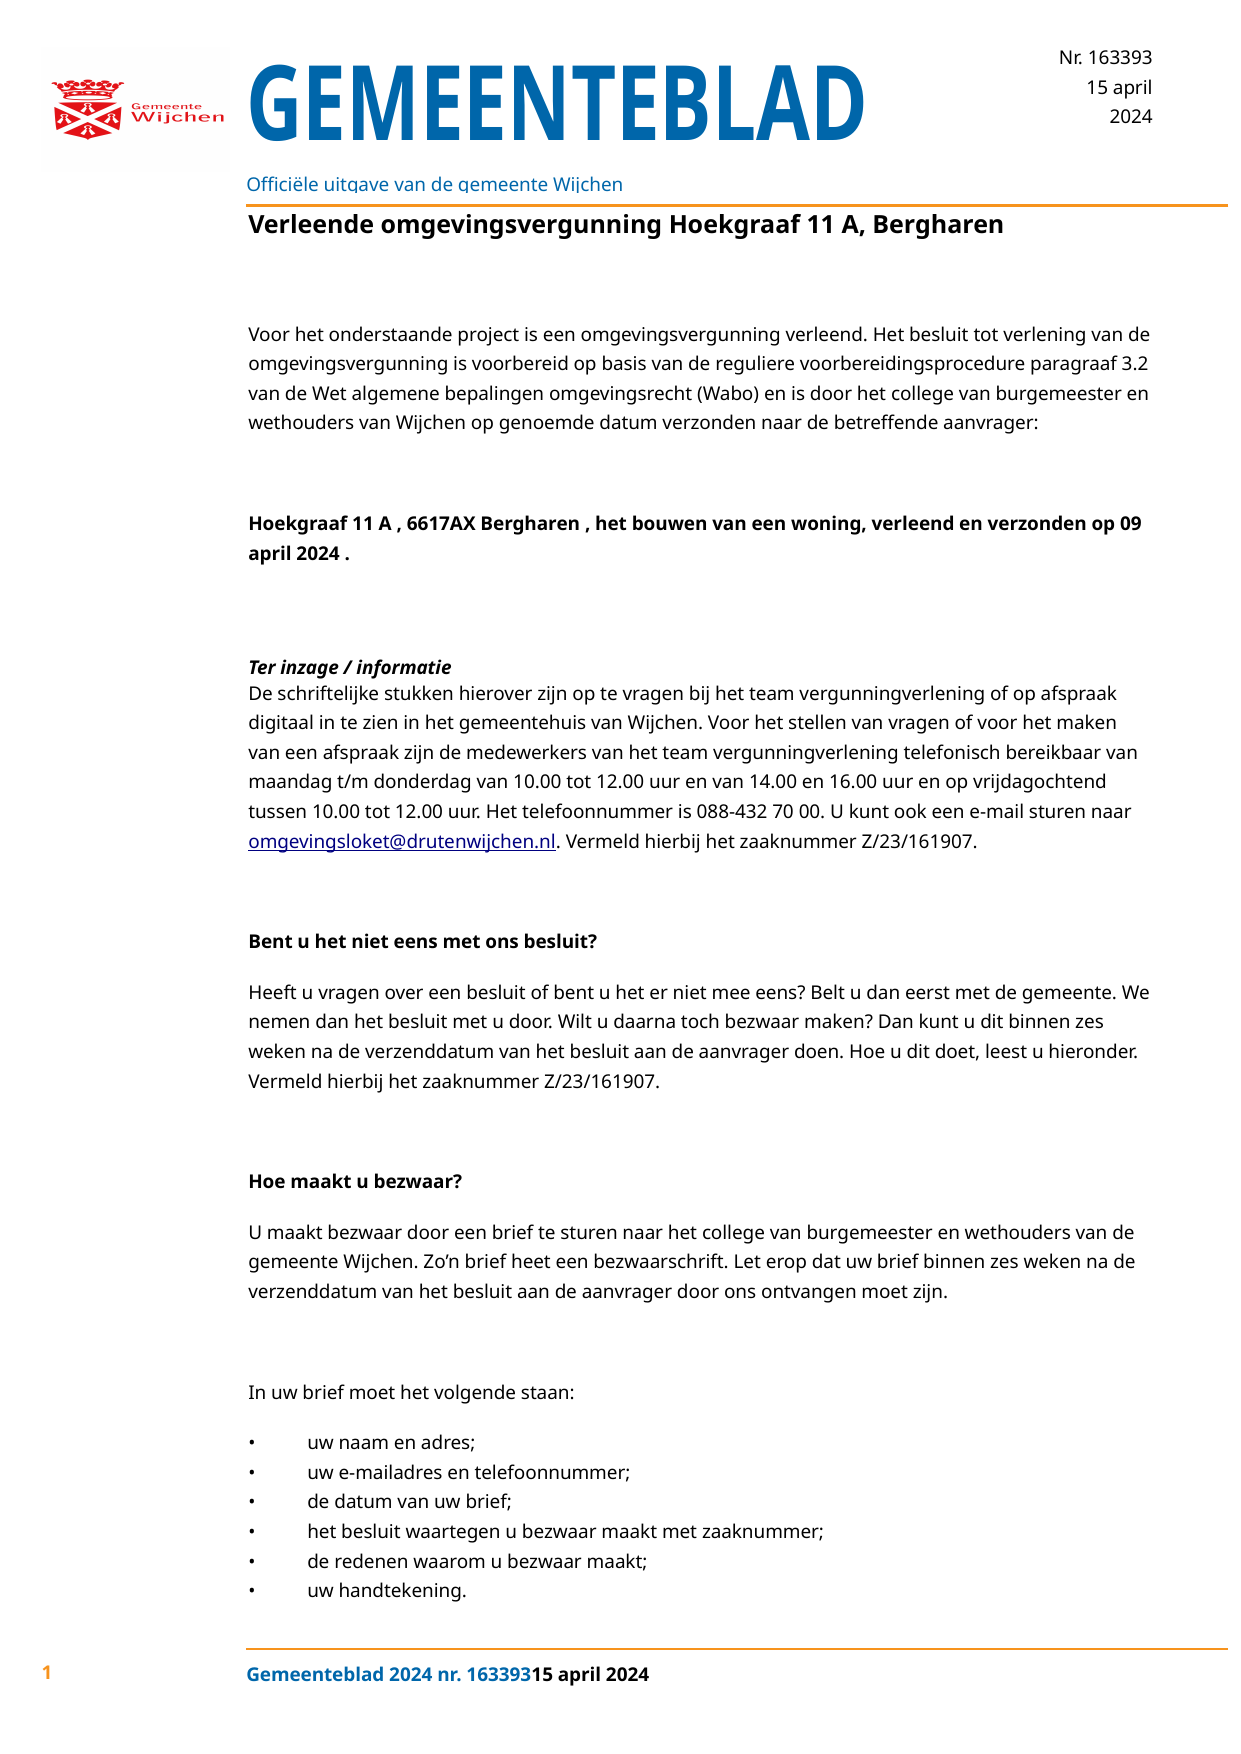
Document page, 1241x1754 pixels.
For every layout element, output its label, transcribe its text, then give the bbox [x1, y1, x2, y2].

text Verleende omgevingsvergunning Hoekgraaf 11 A, Bergharen [248, 207, 1152, 241]
text Hoekgraaf 11 A , 6617AX Bergharen , het bouwen van een woning, verleend en verzonden op 09 april 2024 . [248, 510, 1152, 566]
text Hoe maakt u bezwaar? [248, 1169, 1152, 1194]
text U maakt bezwaar door een brief te sturen naar het college van burgemeester en wethouders van de gemeente Wijchen. Zo’n brief heet een bezwaarschrift. Let erop dat uw brief binnen zes weken na de verzenddatum van het besluit aan de aanvrager door ons ontvangen moet zijn. [248, 1219, 1152, 1304]
list uw handtekening. [248, 1577, 1152, 1603]
list uw e-mailadres en telefoonnummer; [248, 1459, 1152, 1485]
text Voor het onderstaande project is een omgevingsvergunning verleend. Het besluit tot verlening van de omgevingsvergunning is voorbereid op basis van de reguliere voorbereidingsprocedure paragraaf 3.2 van de Wet algemene bepalingen omgevingsrecht (Wabo) en is door het college van burgemeester en wethouders van Wijchen op genoemde datum verzonden naar de betreffende aanvrager: [248, 321, 1152, 435]
list de datum van uw brief; [248, 1489, 1152, 1514]
list de redenen waarom u bezwaar maakt; [248, 1548, 1152, 1574]
list uw naam en adres; [248, 1429, 1152, 1455]
text Heeft u vragen over een besluit of bent u het er niet mee eens? Belt u dan eerst met de gemeente. We nemen dan het besluit met u door. Wilt u daarna toch bezwaar maken? Dan kunt u dit binnen zes weken na de verzenddatum van het besluit aan de aanvrager doen. Hoe u dit doet, leest u hieronder. Vermeld hierbij het zaaknummer Z/23/161907. [248, 979, 1152, 1094]
text Bent u het niet eens met ons besluit? [248, 929, 1152, 954]
picture [41, 47, 231, 172]
text De schriftelijke stukken hierover zijn op te vragen bij het team vergunningverlening of op afspraak digitaal in te zien in het gemeentehuis van Wijchen. Voor het stellen van vragen of voor het maken van een afspraak zijn de medewerkers van het team vergunningverlening telefonisch bereikbaar van maandag t/m donderdag van 10.00 tot 12.00 uur en van 14.00 en 16.00 uur en op vrijdagochtend tussen 10.00 tot 12.00 uur. Het telefoonnummer is 088-432 70 00. U kunt ook een e-mail sturen naar omgevingsloket@drutenwijchen.nl. Vermeld hierbij het zaaknummer Z/23/161907. [248, 680, 1152, 854]
list het besluit waartegen u bezwaar maakt met zaaknummer; [248, 1518, 1152, 1544]
text In uw brief moet het volgende staan: [248, 1379, 1152, 1405]
text Ter inzage / informatie [248, 654, 1152, 680]
